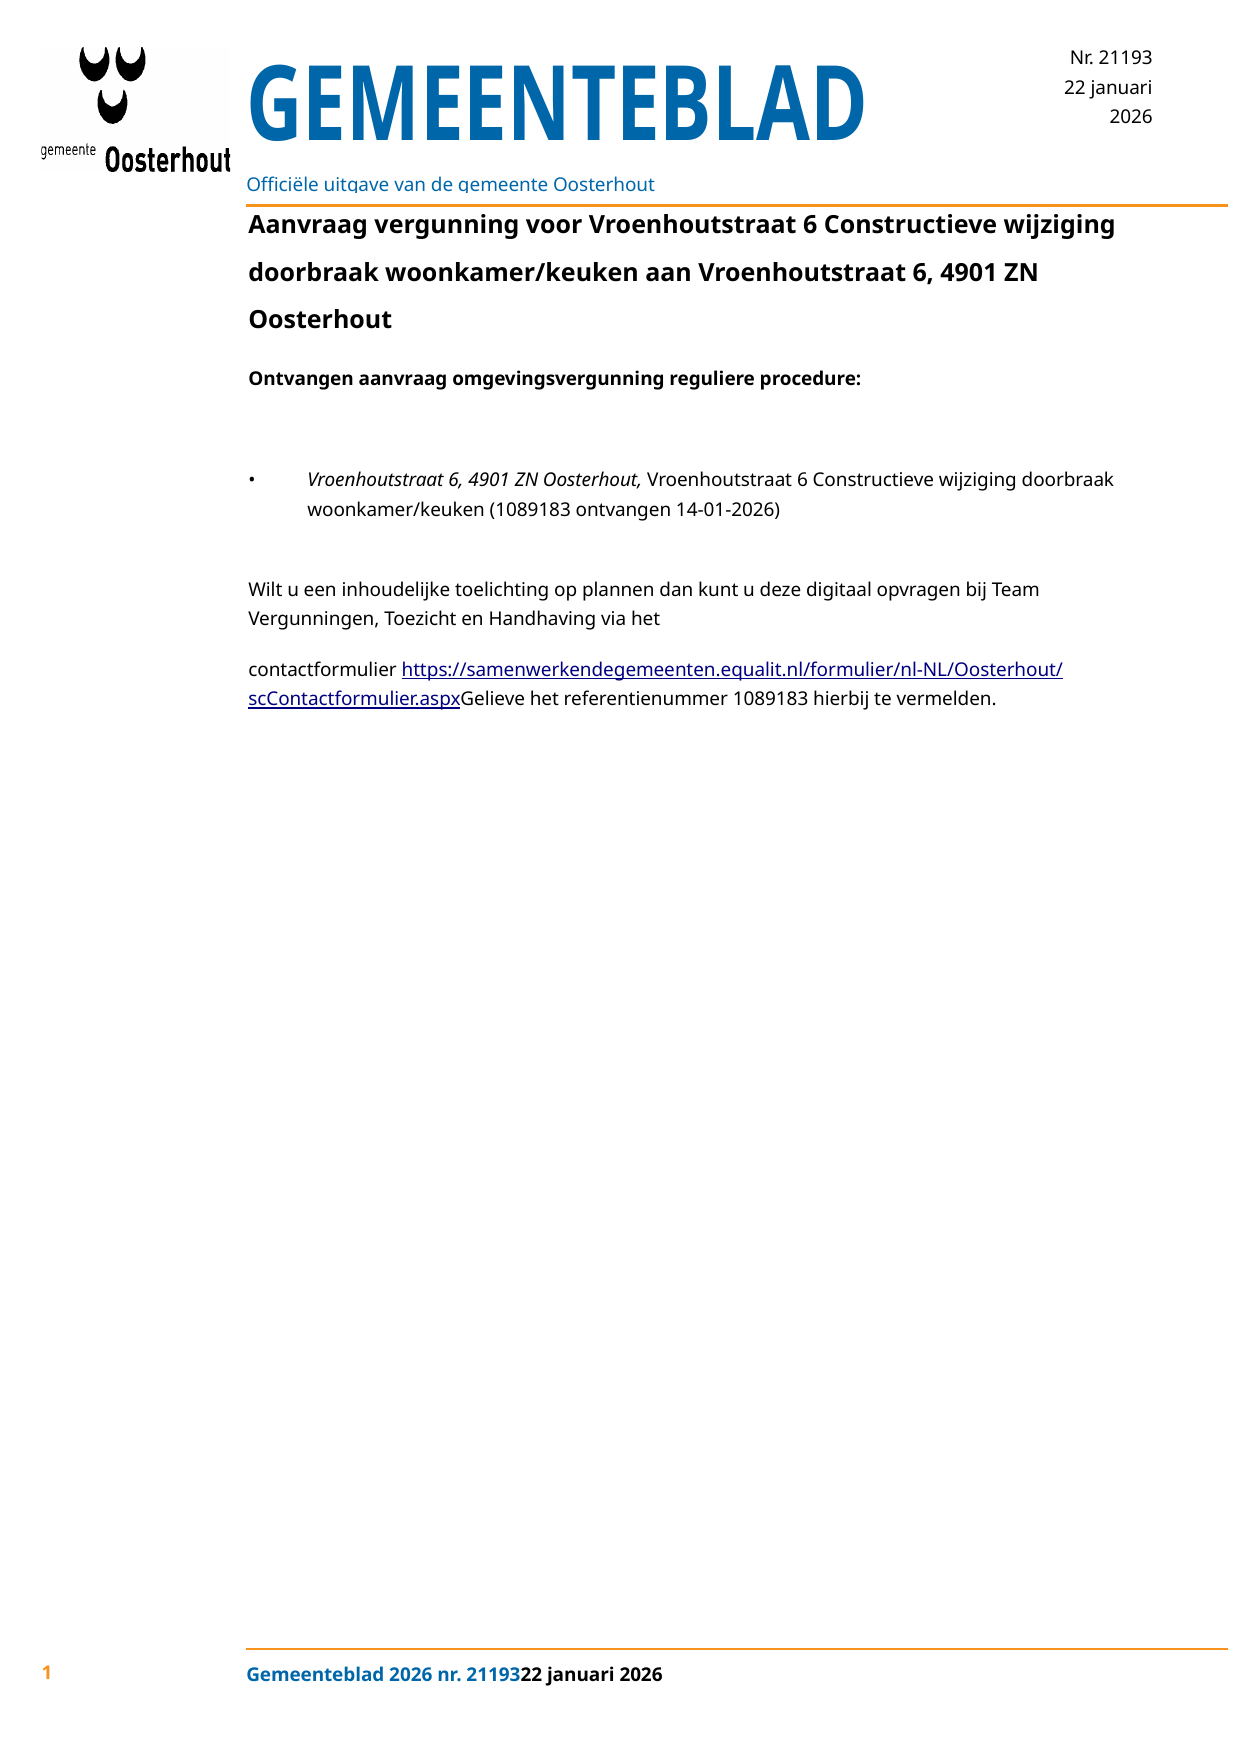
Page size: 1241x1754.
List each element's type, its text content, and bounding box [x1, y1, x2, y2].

text contactformulier https://samenwerkendegemeenten.equalit.nl/formulier/nl-NL/Oosterhout/scContactformulier.aspxGelieve het referentienummer 1089183 hierbij te vermelden. [248, 656, 1152, 711]
picture [41, 47, 231, 172]
text Ontvangen aanvraag omgevingsvergunning reguliere procedure: [248, 366, 1152, 391]
text Aanvraag vergunning voor Vroenhoutstraat 6 Constructieve wijziging doorbraak woonkamer/keuken aan Vroenhoutstraat 6, 4901 ZN Oosterhout [248, 207, 1152, 336]
text Wilt u een inhoudelijke toelichting op plannen dan kunt u deze digitaal opvragen bij Team Vergunningen, Toezicht en Handhaving via het [248, 576, 1152, 631]
list Vroenhoutstraat 6, 4901 ZN Oosterhout, Vroenhoutstraat 6 Constructieve wijziging doorbraak woonkamer/keuken (1089183 ontvangen 14-01-2026) [248, 466, 1152, 522]
